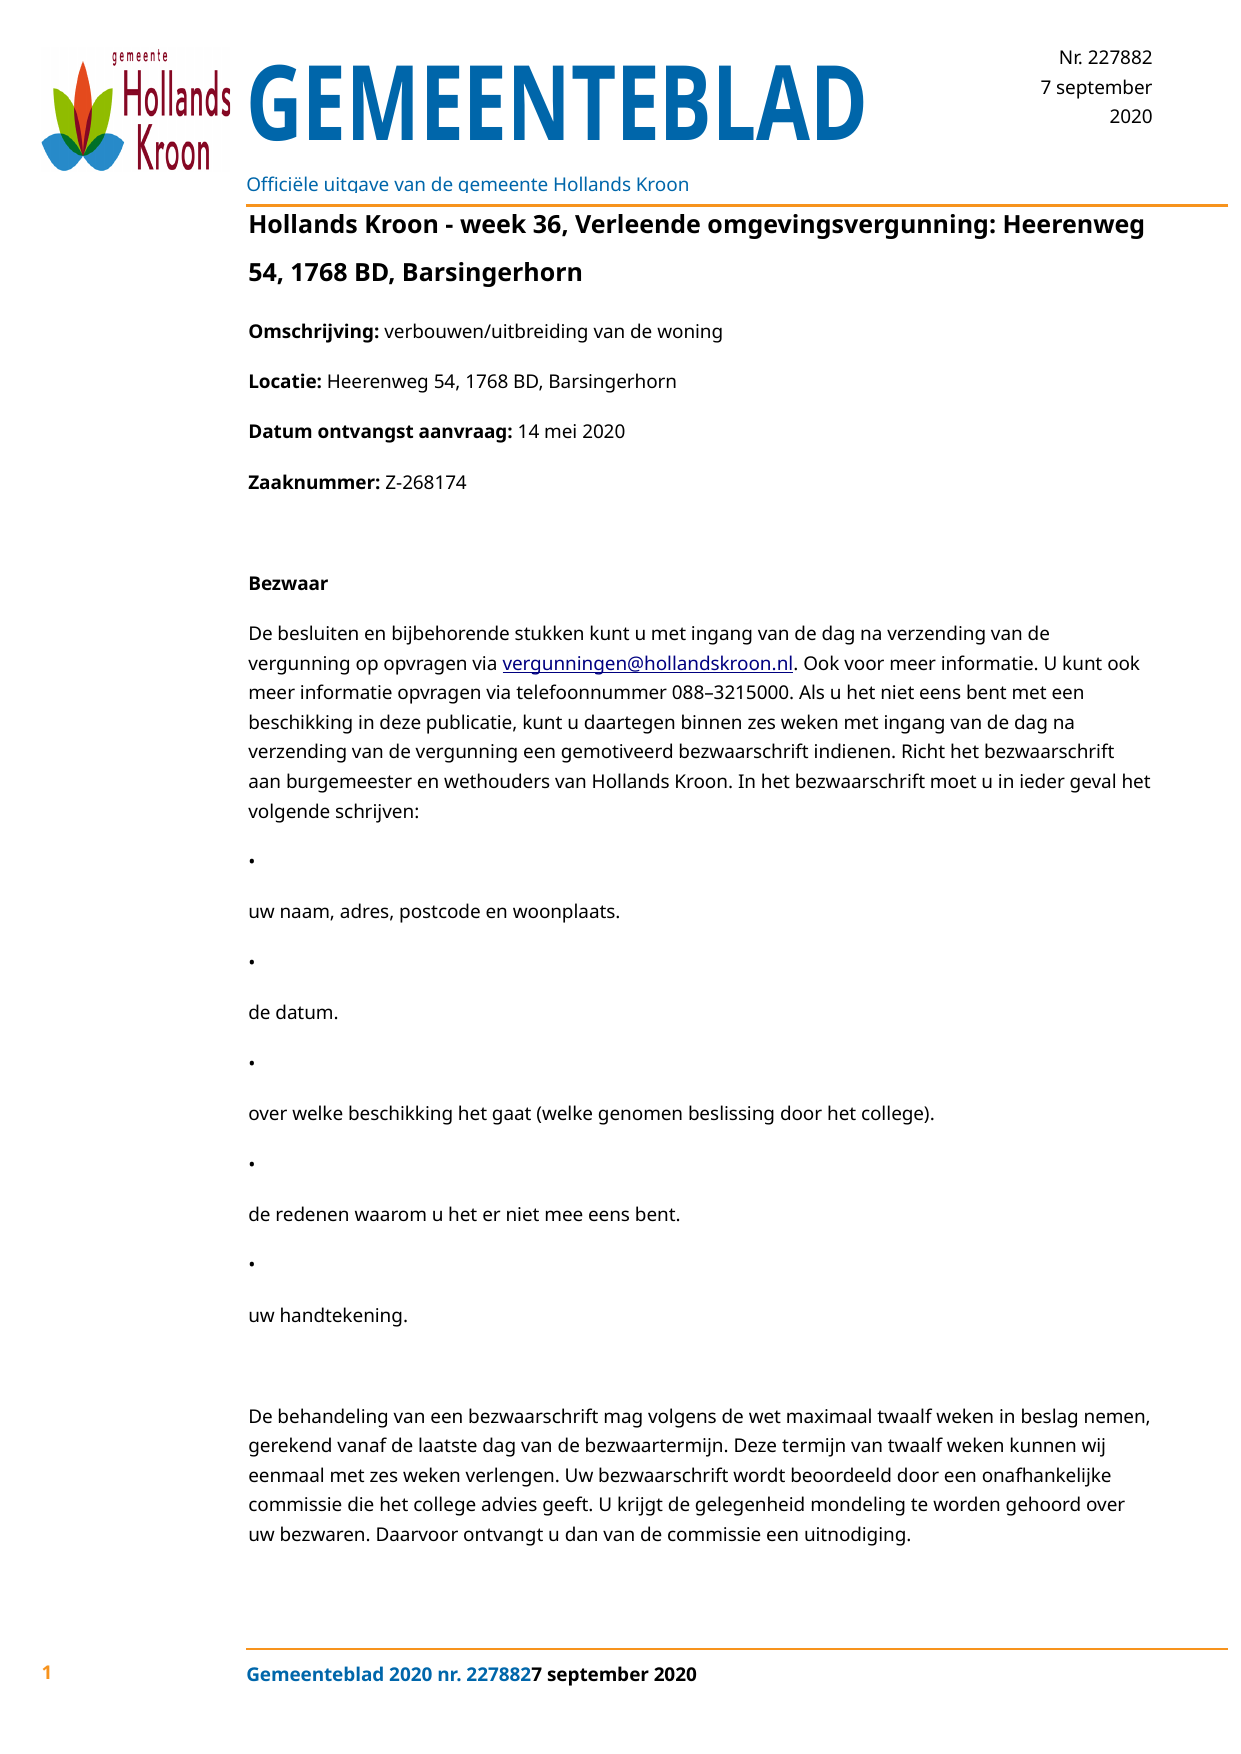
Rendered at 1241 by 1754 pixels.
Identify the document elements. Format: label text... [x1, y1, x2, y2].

text • [248, 848, 1152, 874]
text De behandeling van een bezwaarschrift mag volgens de wet maximaal twaalf weken in beslag nemen, gerekend vanaf de laatste dag van de bezwaartermijn. Deze termijn van twaalf weken kunnen wij eenmaal met zes weken verlengen. Uw bezwaarschrift wordt beoordeeld door een onafhankelijke commissie die het college advies geeft. U krijgt de gelegenheid mondeling te worden gehoord over uw bezwaren. Daarvoor ontvangt u dan van de commissie een uitnodiging. [248, 1403, 1152, 1547]
text • [248, 949, 1152, 975]
text • [248, 1050, 1152, 1076]
text de redenen waarom u het er niet mee eens bent. [248, 1201, 1152, 1227]
text de datum. [248, 999, 1152, 1025]
text Locatie: Heerenweg 54, 1768 BD, Barsingerhorn [248, 368, 1152, 394]
text • [248, 1151, 1152, 1177]
text • [248, 1252, 1152, 1277]
text uw naam, adres, postcode en woonplaats. [248, 899, 1152, 924]
picture [41, 47, 231, 172]
text over welke beschikking het gaat (welke genomen beslissing door het college). [248, 1100, 1152, 1126]
text Bezwaar [248, 570, 1152, 596]
text uw handtekening. [248, 1302, 1152, 1328]
text Datum ontvangst aanvraag: 14 mei 2020 [248, 419, 1152, 444]
text De besluiten en bijbehorende stukken kunt u met ingang van de dag na verzending van de vergunning op opvragen via vergunningen@hollandskroon.nl. Ook voor meer informatie. U kunt ook meer informatie opvragen via telefoonnummer 088–3215000. Als u het niet eens bent met een beschikking in deze publicatie, kunt u daartegen binnen zes weken met ingang van de dag na verzending van de vergunning een gemotiveerd bezwaarschrift indienen. Richt het bezwaarschrift aan burgemeester en wethouders van Hollands Kroon. In het bezwaarschrift moet u in ieder geval het volgende schrijven: [248, 620, 1152, 824]
text Omschrijving: verbouwen/uitbreiding van de woning [248, 318, 1152, 344]
text Zaaknummer: Z-268174 [248, 469, 1152, 495]
text Hollands Kroon - week 36, Verleende omgevingsvergunning: Heerenweg 54, 1768 BD, Barsingerhorn [248, 207, 1152, 288]
